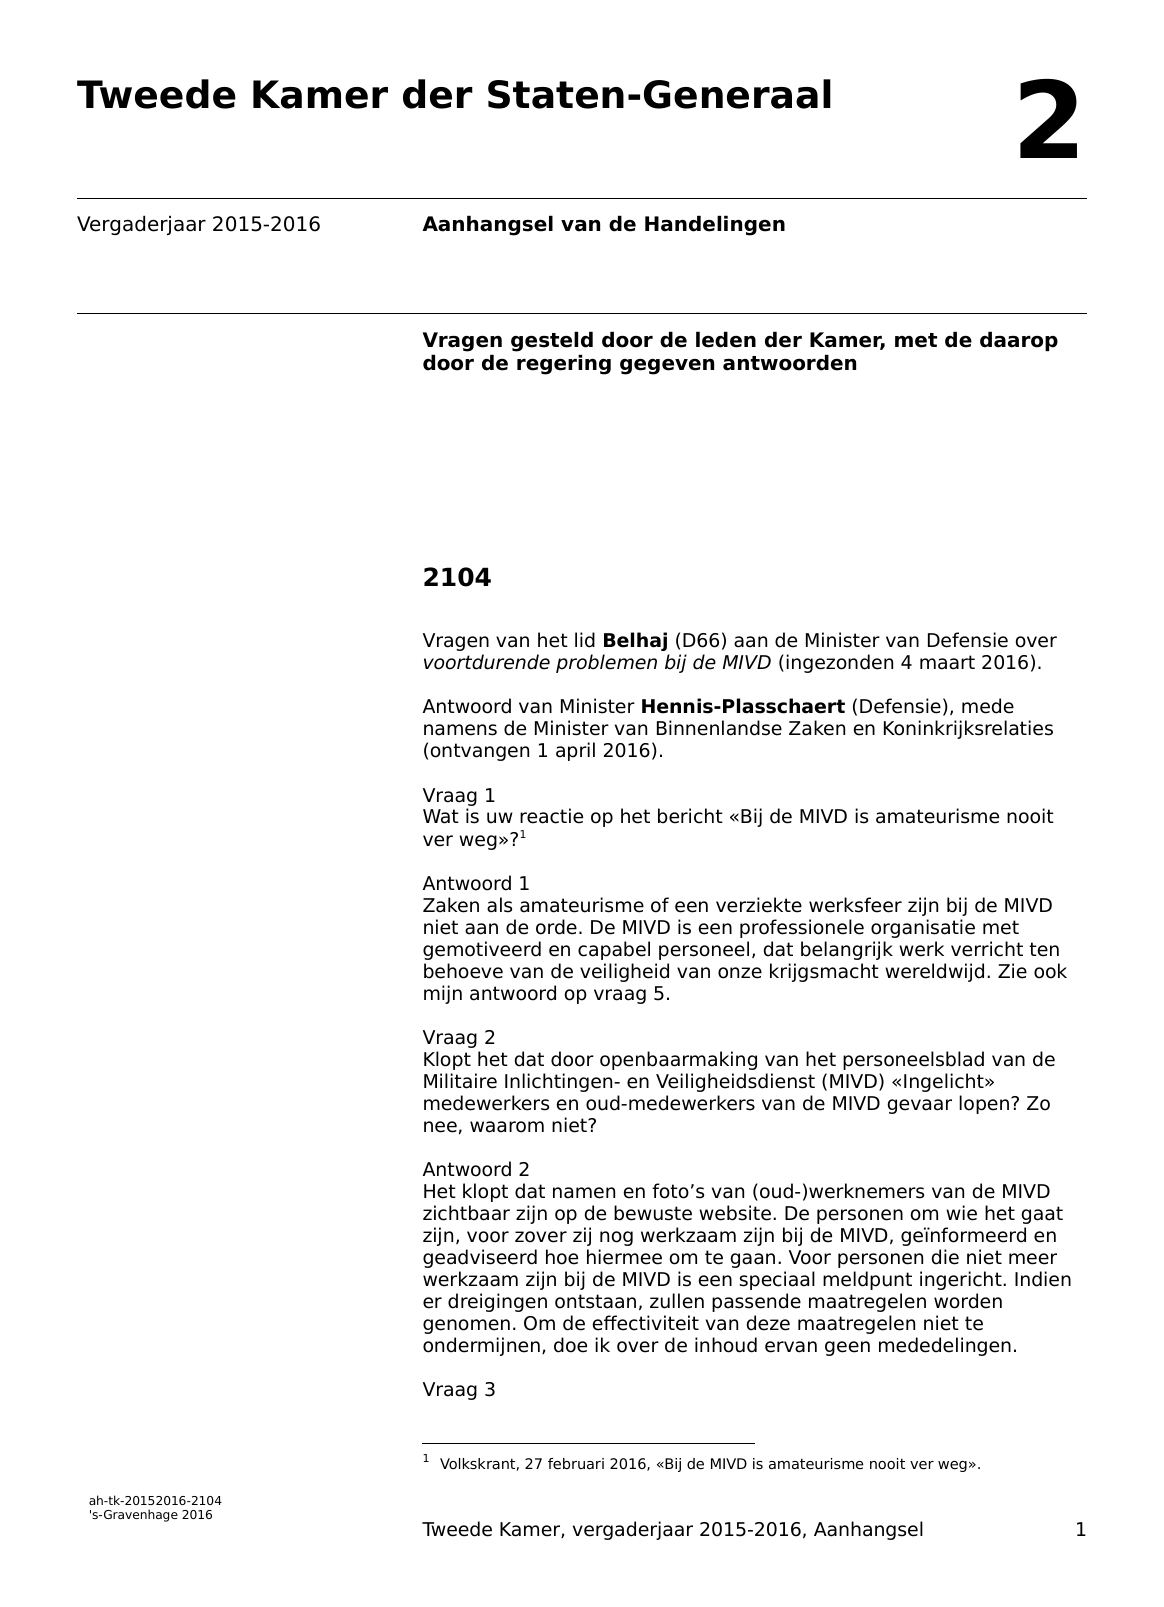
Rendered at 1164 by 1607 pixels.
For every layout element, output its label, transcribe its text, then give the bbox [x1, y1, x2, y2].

text Vraag 1 [422, 784, 1087, 806]
text 2104 [422, 563, 1087, 592]
table_cell [77, 314, 422, 375]
table_header 2 [886, 59, 1087, 198]
text Antwoord van Minister Hennis-Plasschaert (Defensie), mede namens de Minister van Binnenlandse Zaken en Koninkrijksrelaties (ontvangen 1 april 2016). [422, 696, 1087, 762]
text Wat is uw reactie op het bericht «Bij de MIVD is amateurisme nooit ver weg»? [422, 806, 1087, 850]
table_header Tweede Kamer der Staten-Generaal [77, 59, 886, 198]
text Vragen van het lid Belhaj (D66) aan de Minister van Defensie over voortdurende problemen bij de MIVD (ingezonden 4 maart 2016). [422, 630, 1087, 674]
text Volkskrant, 27 februari 2016, «Bij de MIVD is amateurisme nooit ver weg». [422, 1452, 1087, 1474]
text Vraag 3 [422, 1379, 1087, 1401]
table_cell Vergaderjaar 2015-2016 [77, 199, 422, 313]
table_cell Vragen gesteld door de leden der Kamer, met de daarop door de regering gegeven antwoorden [422, 314, 1087, 375]
text ah-tk-20152016-2104 [88, 1494, 323, 1508]
text Zaken als amateurisme of een verziekte werksfeer zijn bij de MIVD niet aan de orde. De MIVD is een professionele organisatie met gemotiveerd en capabel personeel, dat belangrijk werk verricht ten behoeve van de veiligheid van onze krijgsmacht wereldwijd. Zie ook mijn antwoord op vraag 5. [422, 894, 1087, 1004]
table_cell Aanhangsel van de Handelingen [422, 199, 1087, 313]
text Vraag 2 [422, 1027, 1087, 1049]
text 's-Gravenhage 2016 [88, 1508, 323, 1522]
text Antwoord 1 [422, 873, 1087, 894]
text Het klopt dat namen en foto’s van (oud-)werknemers van de MIVD zichtbaar zijn op de bewuste website. De personen om wie het gaat zijn, voor zover zij nog werkzaam zijn bij de MIVD, geïnformeerd en geadviseerd hoe hiermee om te gaan. Voor personen die niet meer werkzaam zijn bij de MIVD is een speciaal meldpunt ingericht. Indien er dreigingen ontstaan, zullen passende maatregelen worden genomen. Om de effectiviteit van deze maatregelen niet te ondermijnen, doe ik over de inhoud ervan geen mededelingen. [422, 1181, 1087, 1357]
text Antwoord 2 [422, 1159, 1087, 1181]
text Klopt het dat door openbaarmaking van het personeelsblad van de Militaire Inlichtingen- en Veiligheidsdienst (MIVD) «Ingelicht» medewerkers en oud-medewerkers van de MIVD gevaar lopen? Zo nee, waarom niet? [422, 1049, 1087, 1137]
